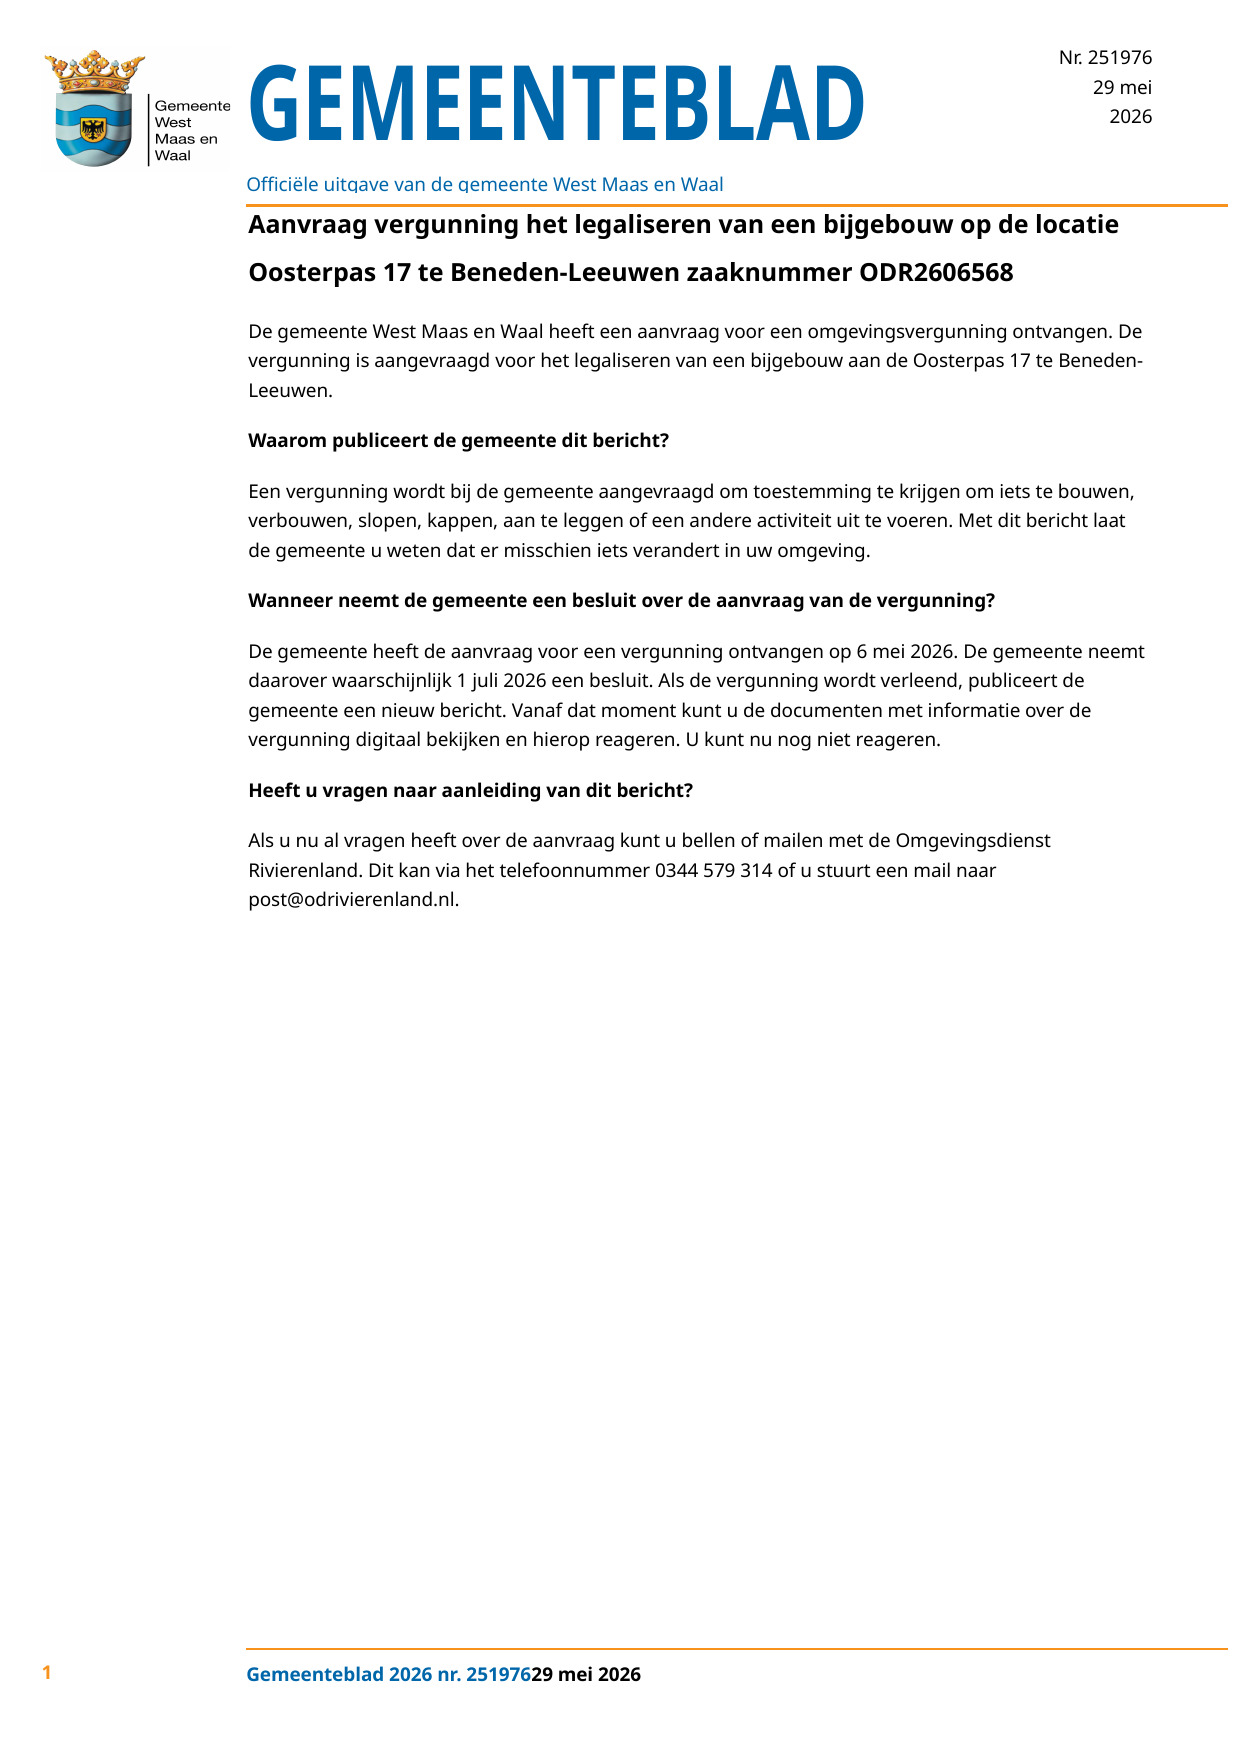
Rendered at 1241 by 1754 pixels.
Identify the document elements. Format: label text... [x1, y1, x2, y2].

text De gemeente heeft de aanvraag voor een vergunning ontvangen op 6 mei 2026. De gemeente neemt daarover waarschijnlijk 1 juli 2026 een besluit. Als de vergunning wordt verleend, publiceert de gemeente een nieuw bericht. Vanaf dat moment kunt u de documenten met informatie over de vergunning digitaal bekijken en hierop reageren. U kunt nu nog niet reageren. [248, 638, 1152, 752]
picture [41, 47, 231, 172]
text De gemeente West Maas en Waal heeft een aanvraag voor een omgevingsvergunning ontvangen. De vergunning is aangevraagd voor het legaliseren van een bijgebouw aan de Oosterpas 17 te Beneden-Leeuwen. [248, 318, 1152, 403]
text Wanneer neemt de gemeente een besluit over de aanvraag van de vergunning? [248, 587, 1152, 613]
text Als u nu al vragen heeft over de aanvraag kunt u bellen of mailen met de Omgevingsdienst Rivierenland. Dit kan via het telefoonnummer 0344 579 314 of u stuurt een mail naar post@odrivierenland.nl. [248, 827, 1152, 912]
text Aanvraag vergunning het legaliseren van een bijgebouw op de locatie Oosterpas 17 te Beneden-Leeuwen zaaknummer ODR2606568 [248, 207, 1152, 288]
text Een vergunning wordt bij de gemeente aangevraagd om toestemming te krijgen om iets te bouwen, verbouwen, slopen, kappen, aan te leggen of een andere activiteit uit te voeren. Met dit bericht laat de gemeente u weten dat er misschien iets verandert in uw omgeving. [248, 478, 1152, 563]
text Heeft u vragen naar aanleiding van dit bericht? [248, 777, 1152, 803]
text Waarom publiceert de gemeente dit bericht? [248, 427, 1152, 453]
